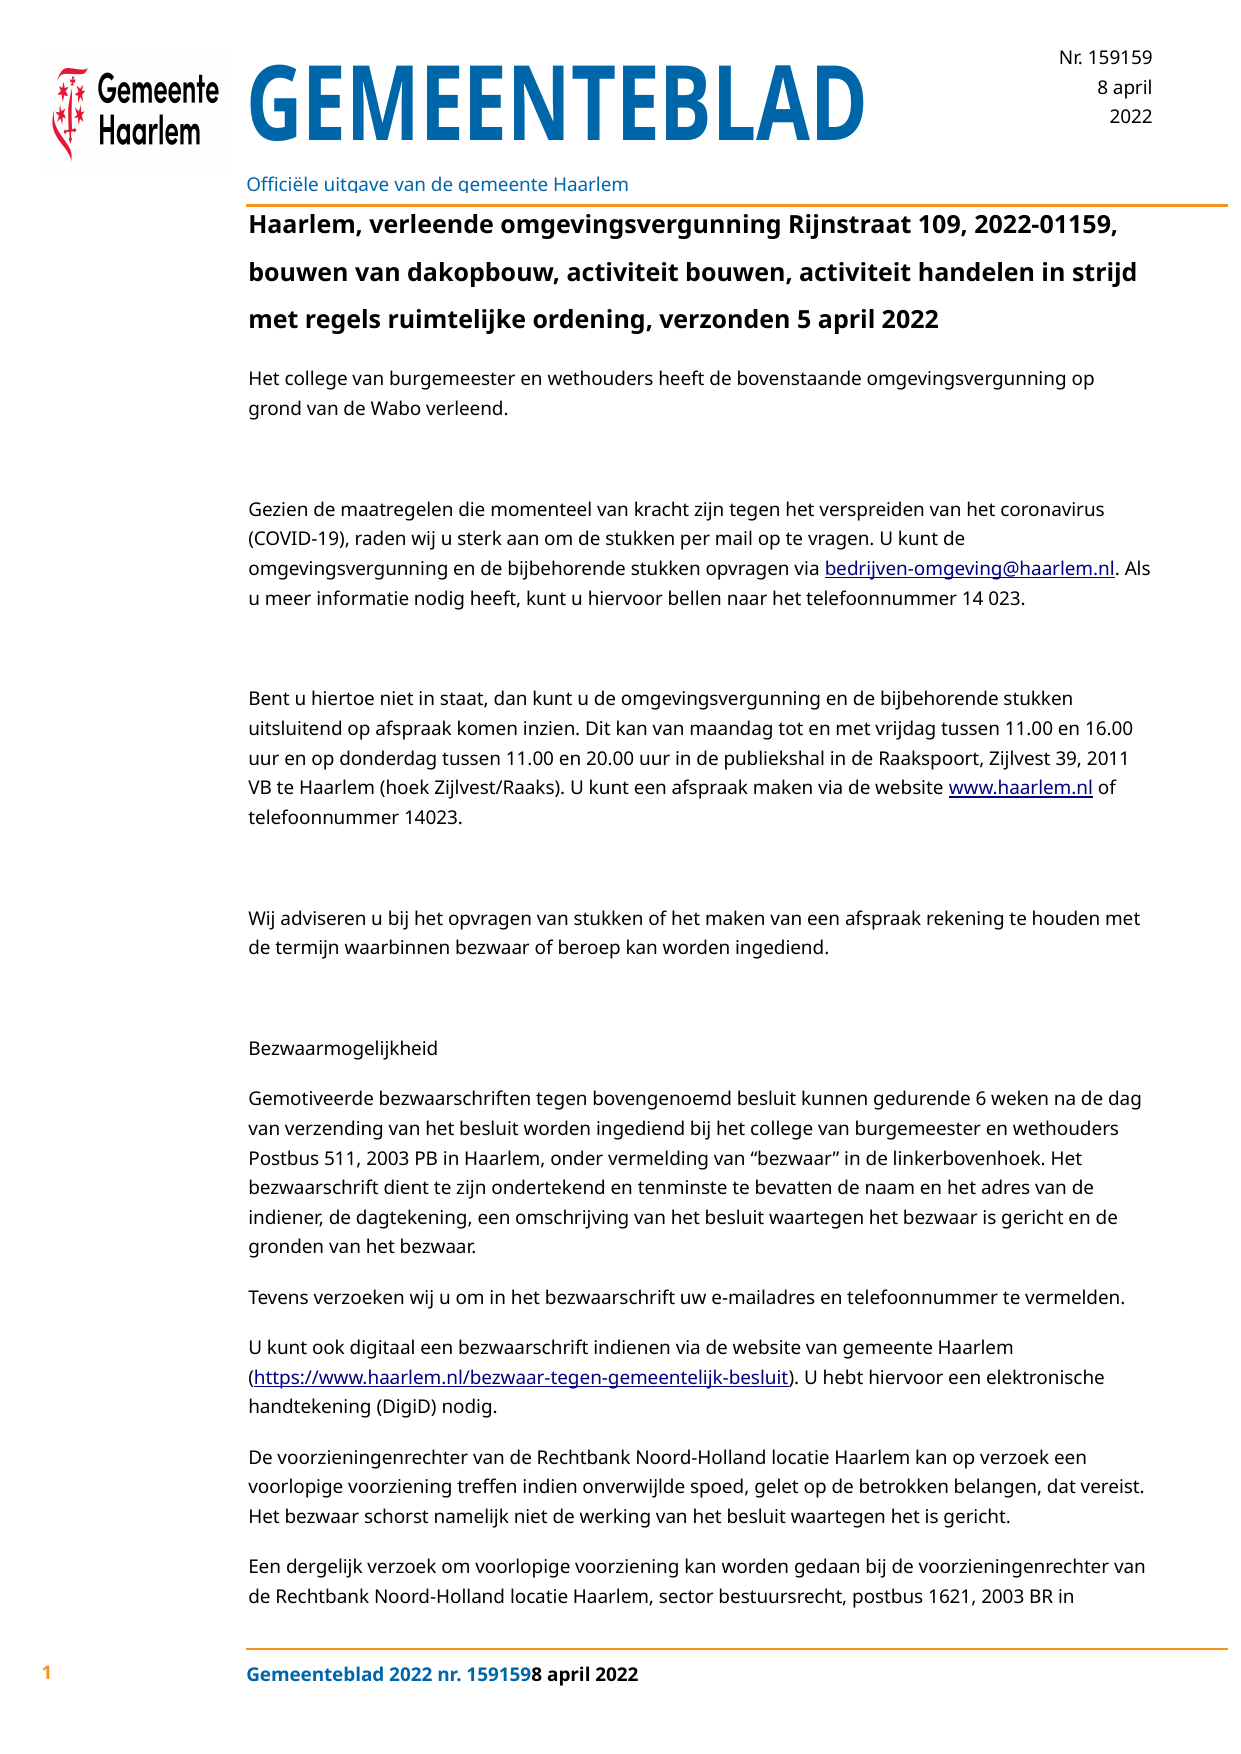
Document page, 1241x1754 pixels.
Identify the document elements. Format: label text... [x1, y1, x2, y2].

text U kunt ook digitaal een bezwaarschrift indienen via de website van gemeente Haarlem (https://www.haarlem.nl/bezwaar-tegen-gemeentelijk-besluit). U hebt hiervoor een elektronische handtekening (DigiD) nodig. [248, 1334, 1152, 1419]
text Haarlem, verleende omgevingsvergunning Rijnstraat 109, 2022-01159, bouwen van dakopbouw, activiteit bouwen, activiteit handelen in strijd met regels ruimtelijke ordening, verzonden 5 april 2022 [248, 207, 1152, 336]
text Wij adviseren u bij het opvragen van stukken of het maken van een afspraak rekening te houden met de termijn waarbinnen bezwaar of beroep kan worden ingediend. [248, 905, 1152, 960]
picture [41, 47, 231, 172]
text Bent u hiertoe niet in staat, dan kunt u de omgevingsvergunning en de bijbehorende stukken uitsluitend op afspraak komen inzien. Dit kan van maandag tot en met vrijdag tussen 11.00 en 16.00 uur en op donderdag tussen 11.00 en 20.00 uur in de publiekshal in de Raakspoort, Zijlvest 39, 2011 VB te Haarlem (hoek Zijlvest/Raaks). U kunt een afspraak maken via de website www.haarlem.nl of telefoonnummer 14023. [248, 686, 1152, 829]
text Tevens verzoeken wij u om in het bezwaarschrift uw e-mailadres en telefoonnummer te vermelden. [248, 1284, 1152, 1309]
text Gezien de maatregelen die momenteel van kracht zijn tegen het verspreiden van het coronavirus (COVID-19), raden wij u sterk aan om de stukken per mail op te vragen. U kunt de omgevingsvergunning en de bijbehorende stukken opvragen via bedrijven-omgeving@haarlem.nl. Als u meer informatie nodig heeft, kunt u hiervoor bellen naar het telefoonnummer 14 023. [248, 496, 1152, 610]
text Bezwaarmogelijkheid [248, 1035, 1152, 1061]
text Het college van burgemeester en wethouders heeft de bovenstaande omgevingsvergunning op grond van de Wabo verleend. [248, 366, 1152, 421]
text De voorzieningenrechter van de Rechtbank Noord-Holland locatie Haarlem kan op verzoek een voorlopige voorziening treffen indien onverwijlde spoed, gelet op de betrokken belangen, dat vereist. Het bezwaar schorst namelijk niet de werking van het besluit waartegen het is gericht. [248, 1444, 1152, 1529]
text Een dergelijk verzoek om voorlopige voorziening kan worden gedaan bij de voorzieningenrechter van de Rechtbank Noord-Holland locatie Haarlem, sector bestuursrecht, postbus 1621, 2003 BR in [248, 1553, 1152, 1609]
text Gemotiveerde bezwaarschriften tegen bovengenoemd besluit kunnen gedurende 6 weken na de dag van verzending van het besluit worden ingediend bij het college van burgemeester en wethouders Postbus 511, 2003 PB in Haarlem, onder vermelding van “bezwaar” in de linkerbovenhoek. Het bezwaarschrift dient te zijn ondertekend en tenminste te bevatten de naam en het adres van de indiener, de dagtekening, een omschrijving van het besluit waartegen het bezwaar is gericht en de gronden van het bezwaar. [248, 1086, 1152, 1259]
